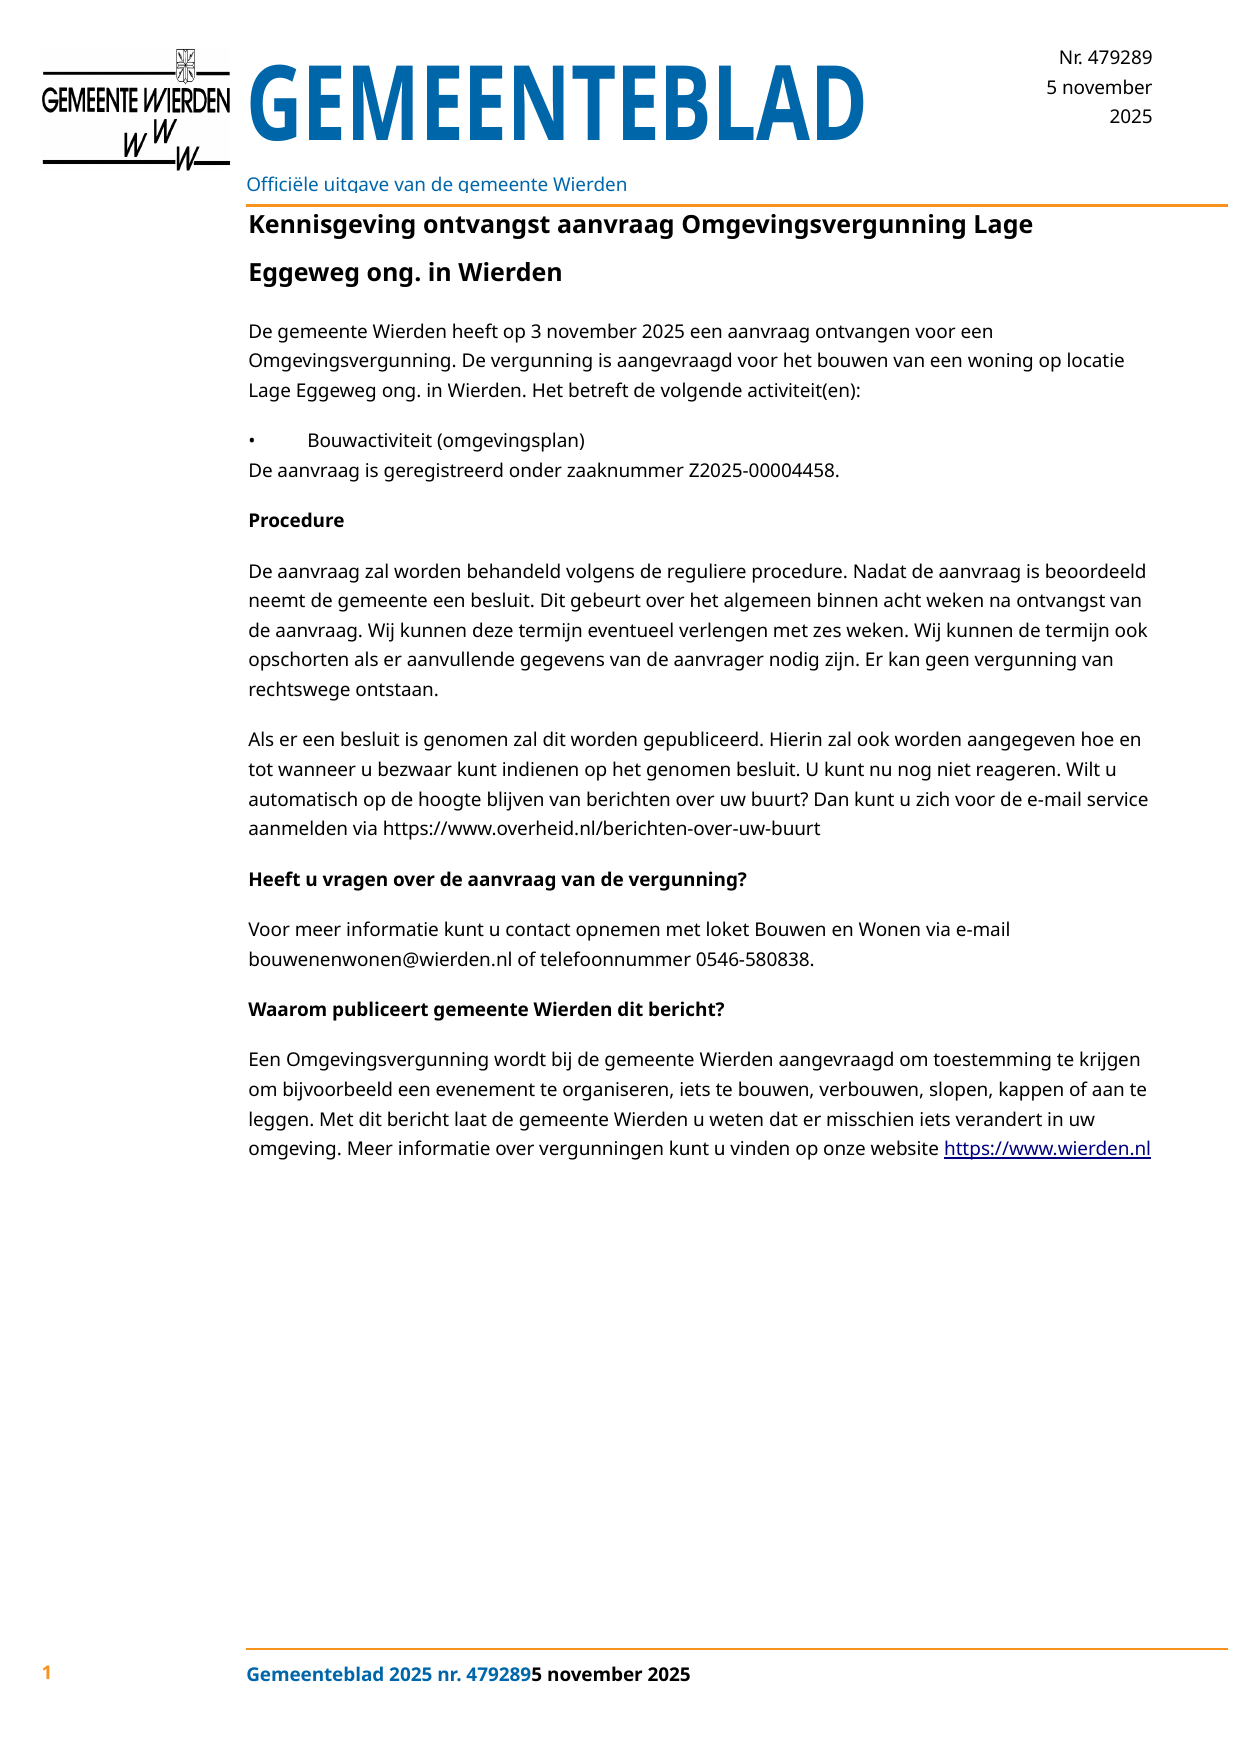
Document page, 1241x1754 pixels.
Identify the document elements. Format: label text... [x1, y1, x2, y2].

text De aanvraag is geregistreerd onder zaaknummer Z2025-00004458. [248, 457, 1152, 483]
text Procedure [248, 507, 1152, 533]
text Een Omgevingsvergunning wordt bij de gemeente Wierden aangevraagd om toestemming te krijgen om bijvoorbeeld een evenement te organiseren, iets te bouwen, verbouwen, slopen, kappen of aan te leggen. Met dit bericht laat de gemeente Wierden u weten dat er misschien iets verandert in uw omgeving. Meer informatie over vergunningen kunt u vinden op onze website https://www.wierden.nl [248, 1047, 1152, 1161]
picture [41, 47, 231, 172]
text Waarom publiceert gemeente Wierden dit bericht? [248, 996, 1152, 1022]
text De gemeente Wierden heeft op 3 november 2025 een aanvraag ontvangen voor een Omgevingsvergunning. De vergunning is aangevraagd voor het bouwen van een woning op locatie Lage Eggeweg ong. in Wierden. Het betreft de volgende activiteit(en): [248, 318, 1152, 403]
text Heeft u vragen over de aanvraag van de vergunning? [248, 866, 1152, 892]
text De aanvraag zal worden behandeld volgens de reguliere procedure. Nadat de aanvraag is beoordeeld neemt de gemeente een besluit. Dit gebeurt over het algemeen binnen acht weken na ontvangst van de aanvraag. Wij kunnen deze termijn eventueel verlengen met zes weken. Wij kunnen de termijn ook opschorten als er aanvullende gegevens van de aanvrager nodig zijn. Er kan geen vergunning van rechtswege ontstaan. [248, 558, 1152, 702]
text Voor meer informatie kunt u contact opnemen met loket Bouwen en Wonen via e-mail bouwenenwonen@wierden.nl of telefoonnummer 0546-580838. [248, 916, 1152, 972]
list Bouwactiviteit (omgevingsplan) [248, 427, 1152, 453]
text Als er een besluit is genomen zal dit worden gepubliceerd. Hierin zal ook worden aangegeven hoe en tot wanneer u bezwaar kunt indienen op het genomen besluit. U kunt nu nog niet reageren. Wilt u automatisch op de hoogte blijven van berichten over uw buurt? Dan kunt u zich voor de e-mail service aanmelden via https://www.overheid.nl/berichten-over-uw-buurt [248, 727, 1152, 841]
text Kennisgeving ontvangst aanvraag Omgevingsvergunning Lage Eggeweg ong. in Wierden [248, 207, 1152, 288]
